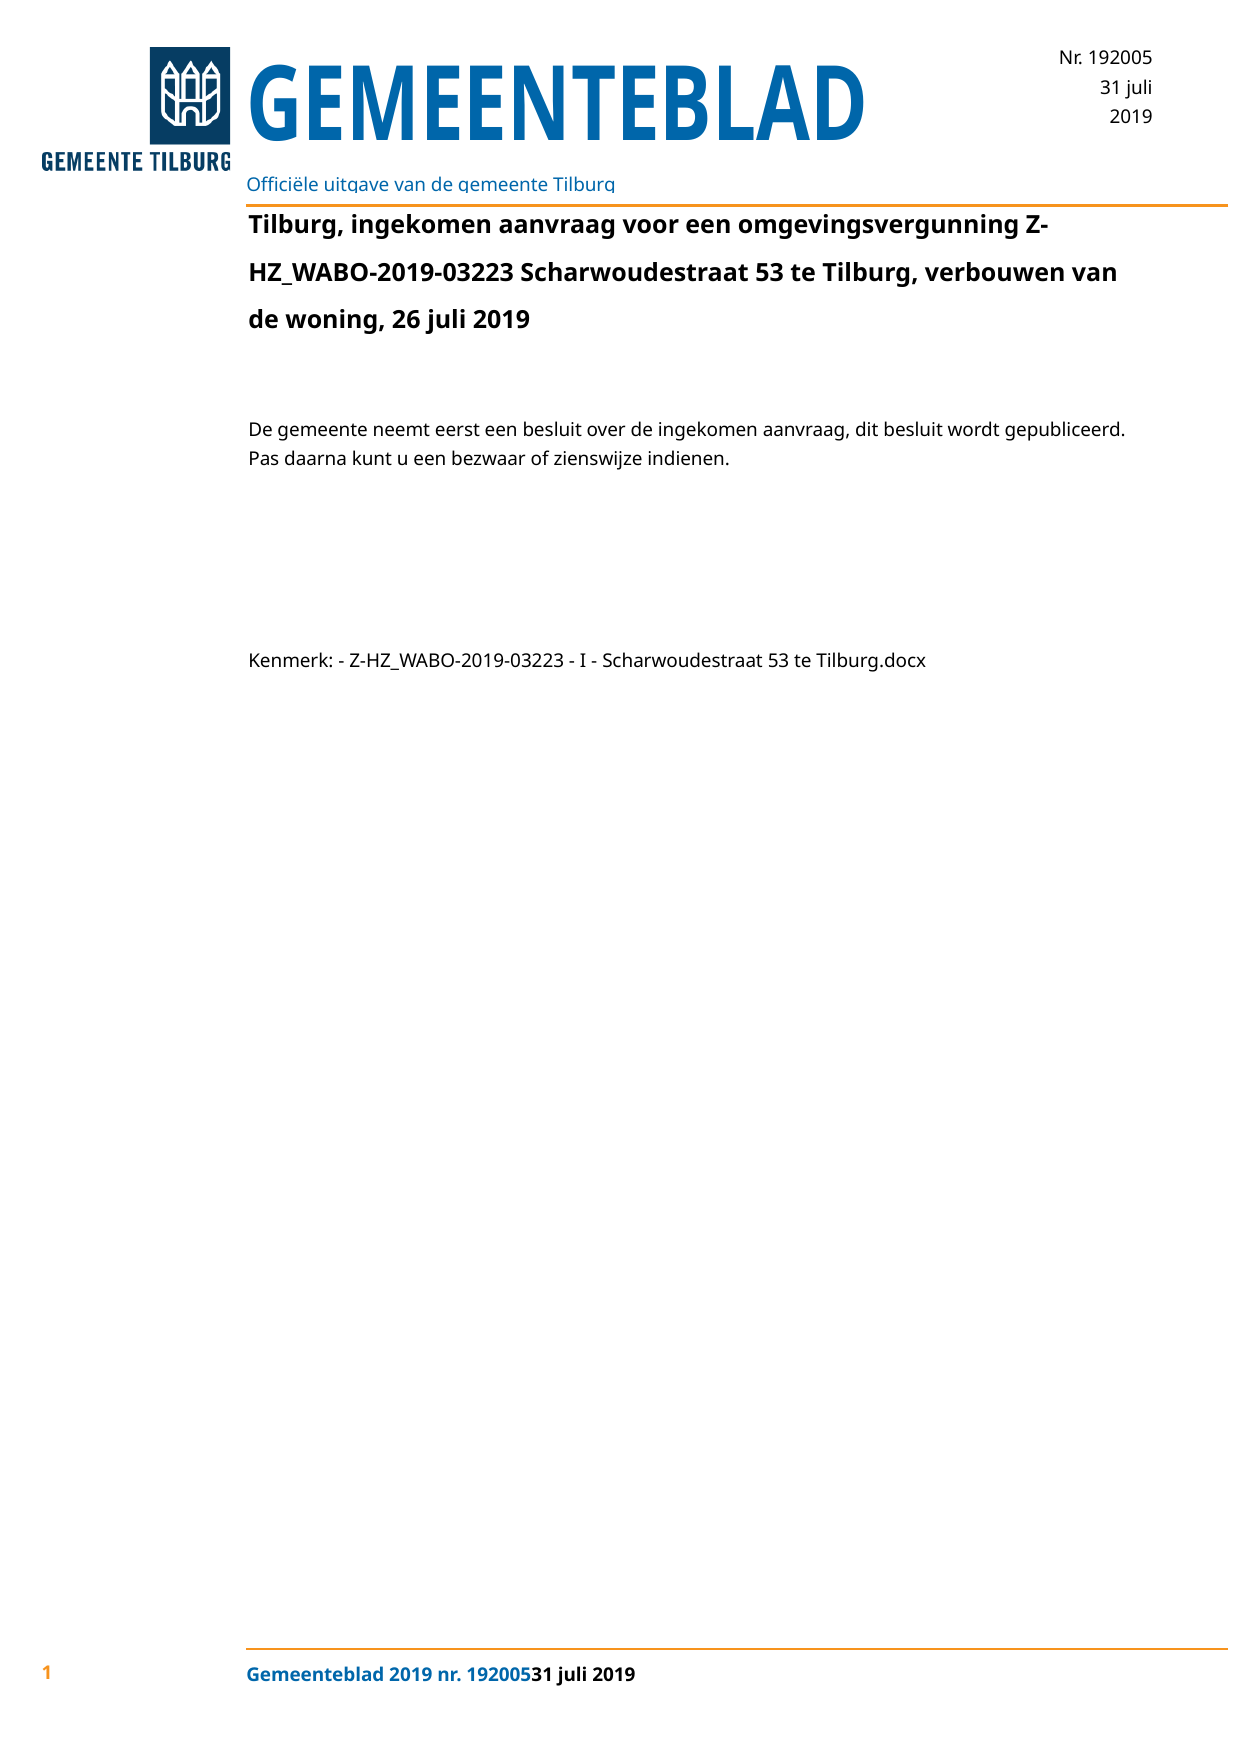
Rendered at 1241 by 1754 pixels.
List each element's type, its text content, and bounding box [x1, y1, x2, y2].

text Tilburg, ingekomen aanvraag voor een omgevingsvergunning Z-HZ_WABO-2019-03223 Scharwoudestraat 53 te Tilburg, verbouwen van de woning, 26 juli 2019 [248, 207, 1152, 336]
picture [41, 47, 231, 172]
text De gemeente neemt eerst een besluit over de ingekomen aanvraag, dit besluit wordt gepubliceerd. Pas daarna kunt u een bezwaar of zienswijze indienen. [248, 416, 1152, 471]
text Kenmerk: - Z-HZ_WABO-2019-03223 - I - Scharwoudestraat 53 te Tilburg.docx [248, 647, 1152, 673]
